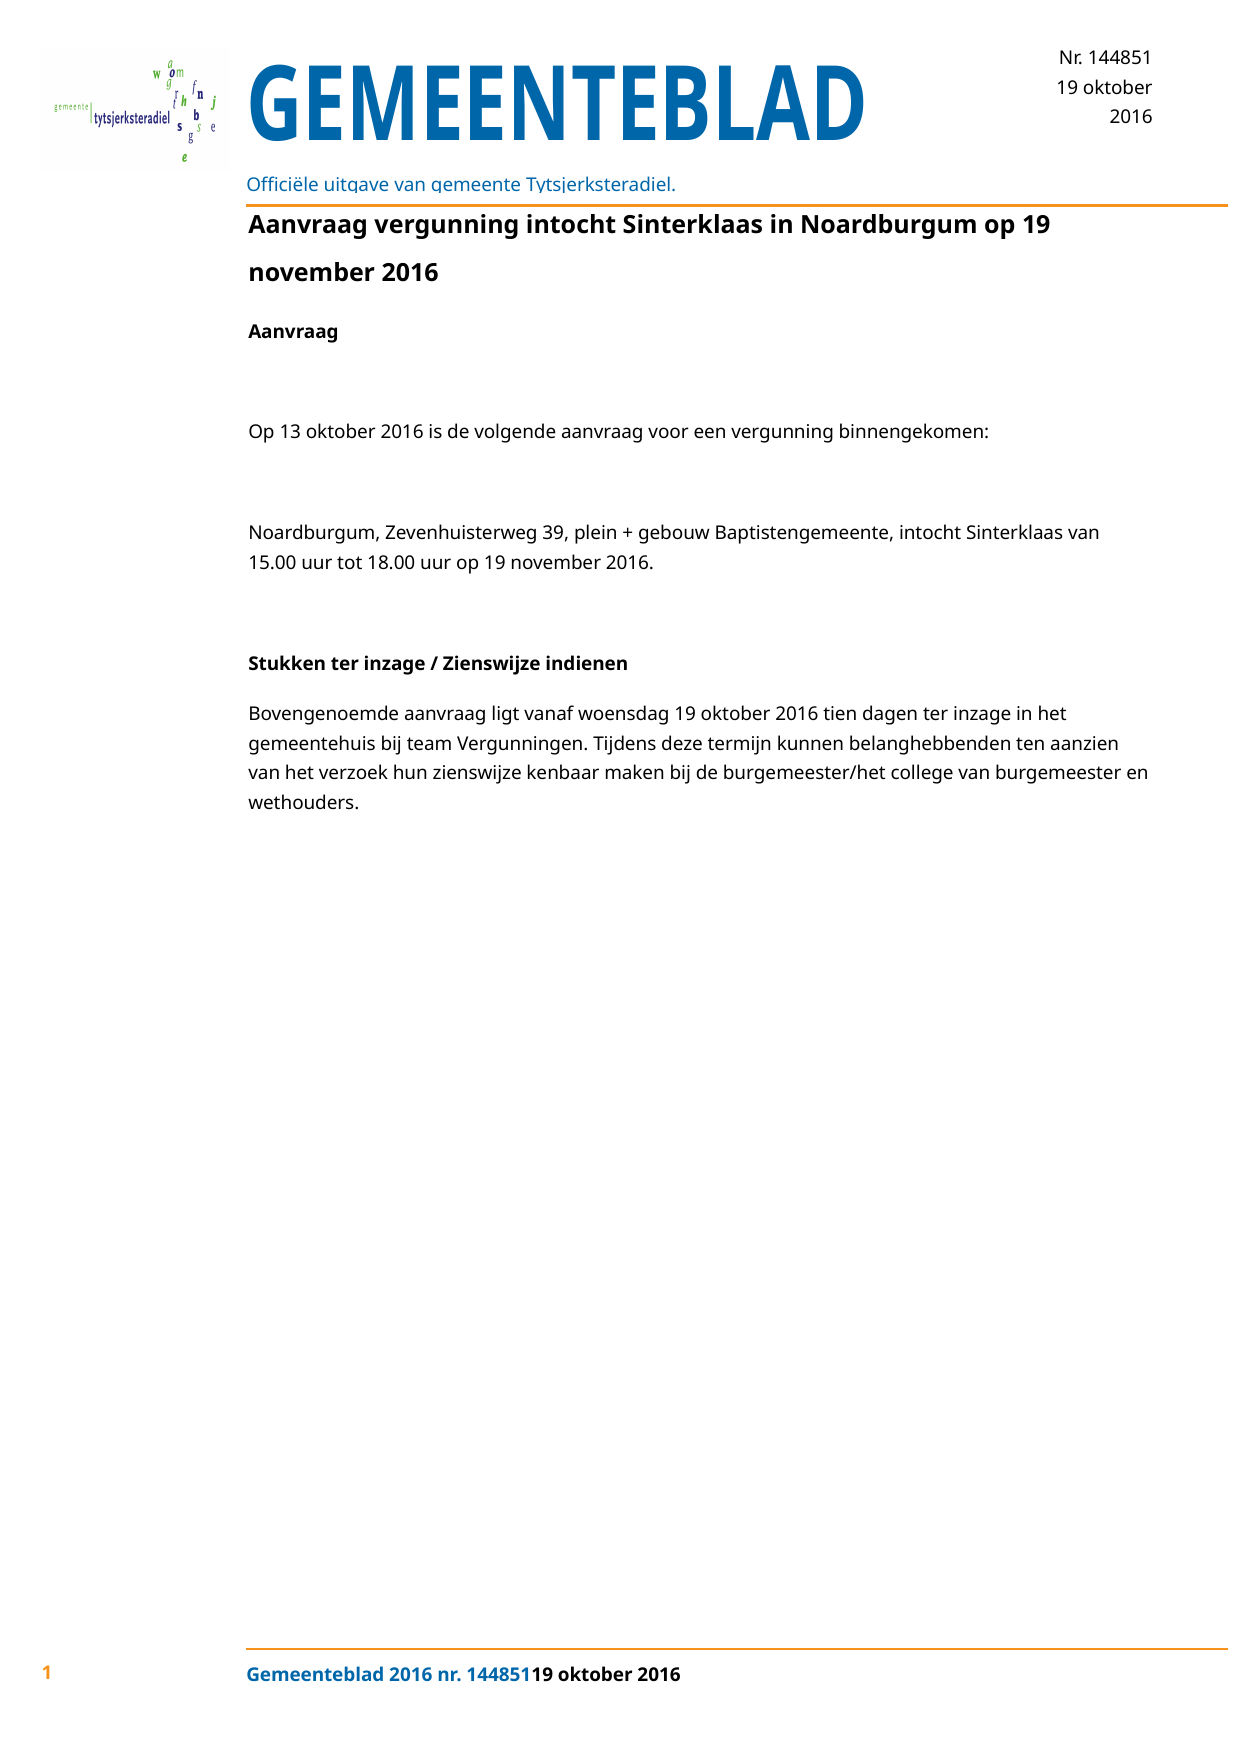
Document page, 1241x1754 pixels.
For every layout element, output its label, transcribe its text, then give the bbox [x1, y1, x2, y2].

text Op 13 oktober 2016 is de volgende aanvraag voor een vergunning binnengekomen: [248, 419, 1152, 444]
text Noardburgum, Zevenhuisterweg 39, plein + gebouw Baptistengemeente, intocht Sinterklaas van 15.00 uur tot 18.00 uur op 19 november 2016. [248, 519, 1152, 575]
text Aanvraag vergunning intocht Sinterklaas in Noardburgum op 19 november 2016 [248, 207, 1152, 288]
text Bovengenoemde aanvraag ligt vanaf woensdag 19 oktober 2016 tien dagen ter inzage in het gemeentehuis bij team Vergunningen. Tijdens deze termijn kunnen belanghebbenden ten aanzien van het verzoek hun zienswijze kenbaar maken bij de burge­meester/het college van burgemeester en wethouders. [248, 700, 1152, 815]
text Stukken ter inzage / Zienswijze indienen [248, 650, 1152, 676]
picture [41, 47, 231, 172]
text Aanvraag [248, 318, 1152, 344]
